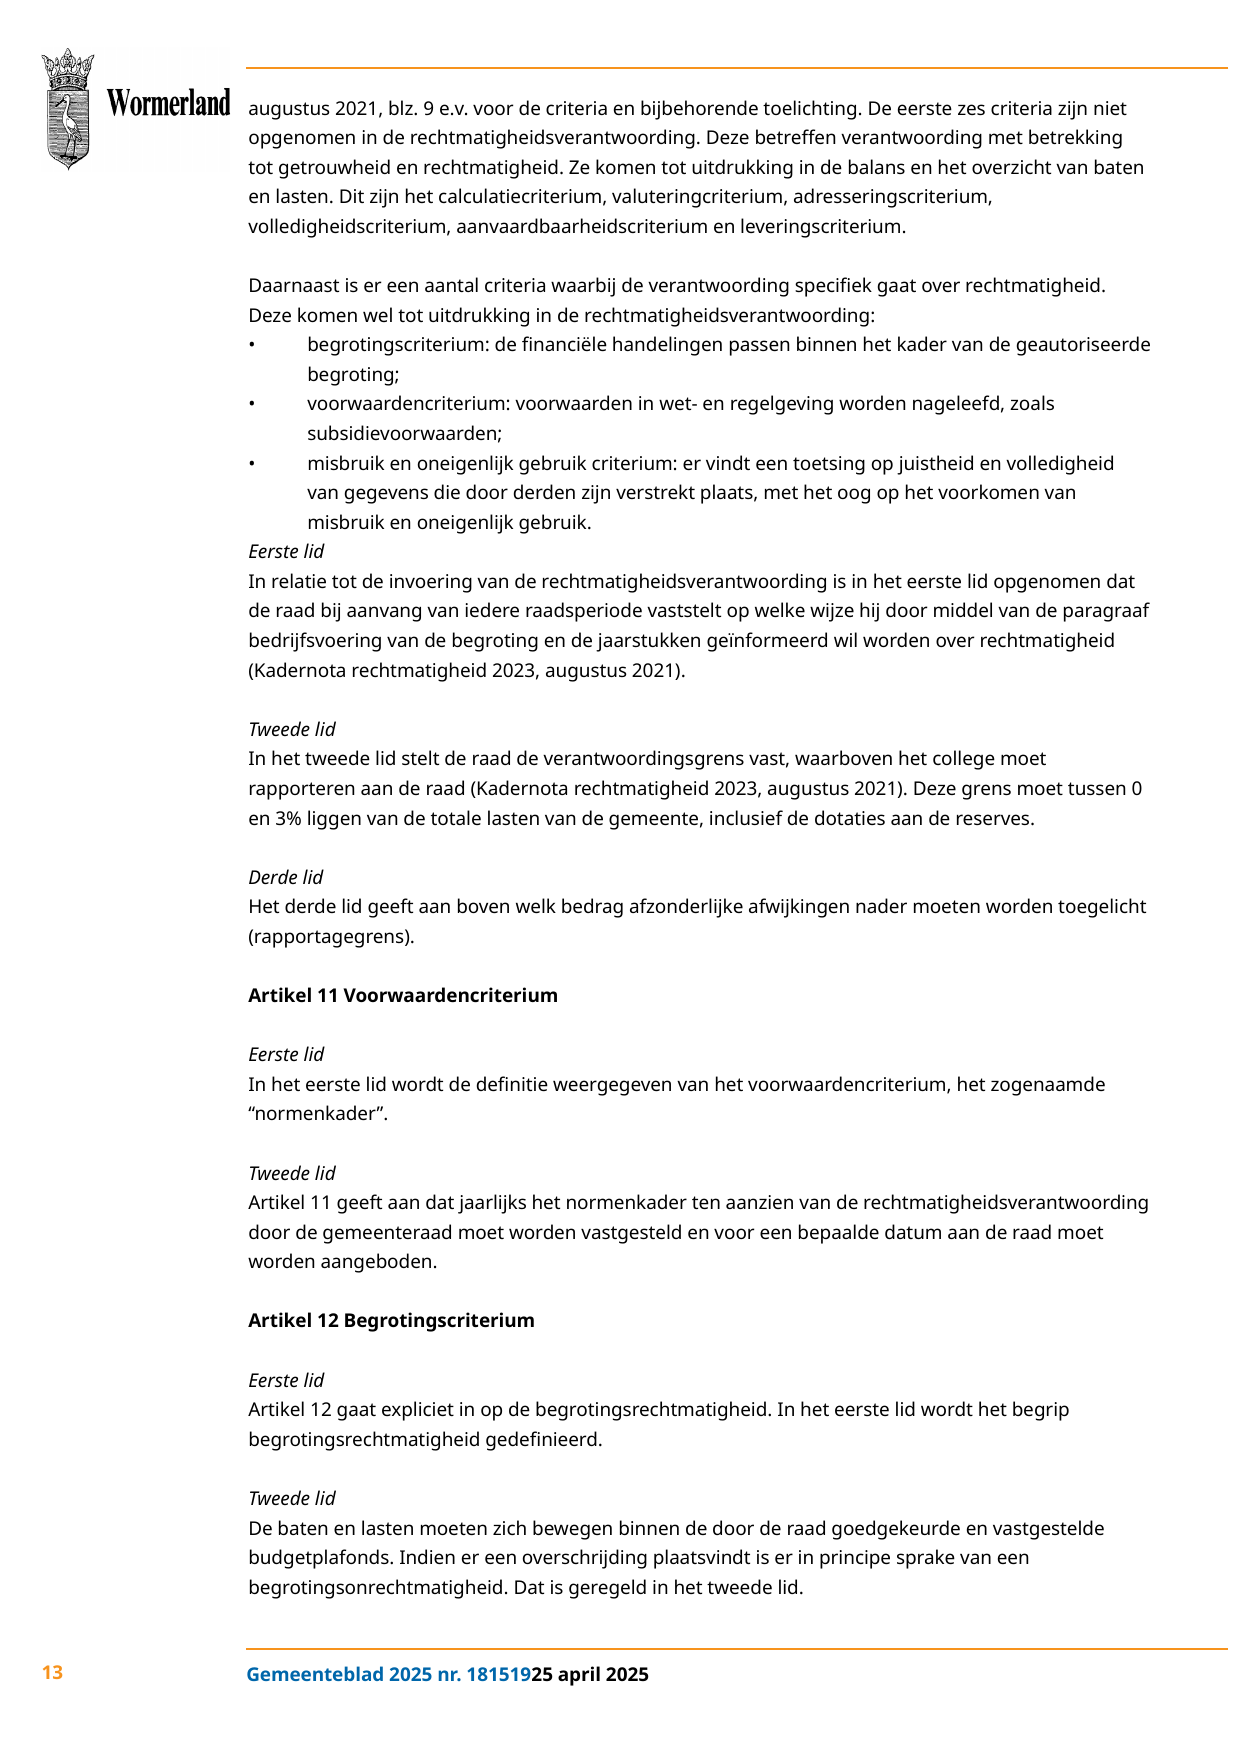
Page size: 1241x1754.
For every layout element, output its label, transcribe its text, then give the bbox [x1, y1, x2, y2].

text Eerste lid [248, 1367, 1152, 1393]
picture [41, 47, 231, 172]
text Artikel 12 gaat expliciet in op de begrotingsrechtmatigheid. In het eerste lid wordt het begrip begrotingsrechtmatigheid gedefinieerd. [248, 1396, 1152, 1452]
text In relatie tot de invoering van de rechtmatigheidsverantwoording is in het eerste lid opgenomen dat de raad bij aanvang van iedere raadsperiode vaststelt op welke wijze hij door middel van de paragraaf bedrijfsvoering van de begroting en de jaarstukken geïnformeerd wil worden over rechtmatigheid (Kadernota rechtmatigheid 2023, augustus 2021). [248, 568, 1152, 683]
text Het derde lid geeft aan boven welk bedrag afzonderlijke afwijkingen nader moeten worden toegelicht (rapportagegrens). [248, 893, 1152, 949]
text Tweede lid [248, 716, 1152, 742]
text Derde lid [248, 864, 1152, 890]
text Tweede lid [248, 1485, 1152, 1511]
text Eerste lid [248, 1041, 1152, 1067]
text Tweede lid [248, 1160, 1152, 1186]
text In het tweede lid stelt de raad de verantwoordingsgrens vast, waarboven het college moet rapporteren aan de raad (Kadernota rechtmatigheid 2023, augustus 2021). Deze grens moet tussen 0 en 3% liggen van de totale lasten van de gemeente, inclusief de dotaties aan de reserves. [248, 746, 1152, 831]
list voorwaardencriterium: voorwaarden in wet- en regelgeving worden nageleefd, zoals subsidievoorwaarden; [248, 391, 1152, 446]
text Daarnaast is er een aantal criteria waarbij de verantwoording specifiek gaat over rechtmatigheid. Deze komen wel tot uitdrukking in de rechtmatigheidsverantwoording: [248, 272, 1152, 328]
text Artikel 11 geeft aan dat jaarlijks het normenkader ten aanzien van de rechtmatigheidsverantwoording door de gemeenteraad moet worden vastgesteld en voor een bepaalde datum aan de raad moet worden aangeboden. [248, 1189, 1152, 1274]
text De baten en lasten moeten zich bewegen binnen de door de raad goedgekeurde en vastgestelde budgetplafonds. Indien er een overschrijding plaatsvindt is er in principe sprake van een begrotingsonrechtmatigheid. Dat is geregeld in het tweede lid. [248, 1515, 1152, 1600]
text Artikel 12 Begrotingscriterium [248, 1308, 1152, 1333]
text Eerste lid [248, 538, 1152, 564]
list misbruik en oneigenlijk gebruik criterium: er vindt een toetsing op juistheid en volledigheid van gegevens die door derden zijn verstrekt plaats, met het oog op het voorkomen van misbruik en oneigenlijk gebruik. [248, 450, 1152, 535]
text Artikel 11 Voorwaardencriterium [248, 982, 1152, 1008]
list begrotingscriterium: de financiële handelingen passen binnen het kader van de geautoriseerde begroting; [248, 331, 1152, 387]
text augustus 2021, blz. 9 e.v. voor de criteria en bijbehorende toelichting. De eerste zes criteria zijn niet opgenomen in de rechtmatigheidsverantwoording. Deze betreffen verantwoording met betrekking tot getrouwheid en rechtmatigheid. Ze komen tot uitdrukking in de balans en het overzicht van baten en lasten. Dit zijn het calculatiecriterium, valuteringcriterium, adresseringscriterium, volledigheidscriterium, aanvaardbaarheidscriterium en leveringscriterium. [248, 95, 1152, 239]
text In het eerste lid wordt de definitie weergegeven van het voorwaardencriterium, het zogenaamde “normenkader”. [248, 1071, 1152, 1126]
